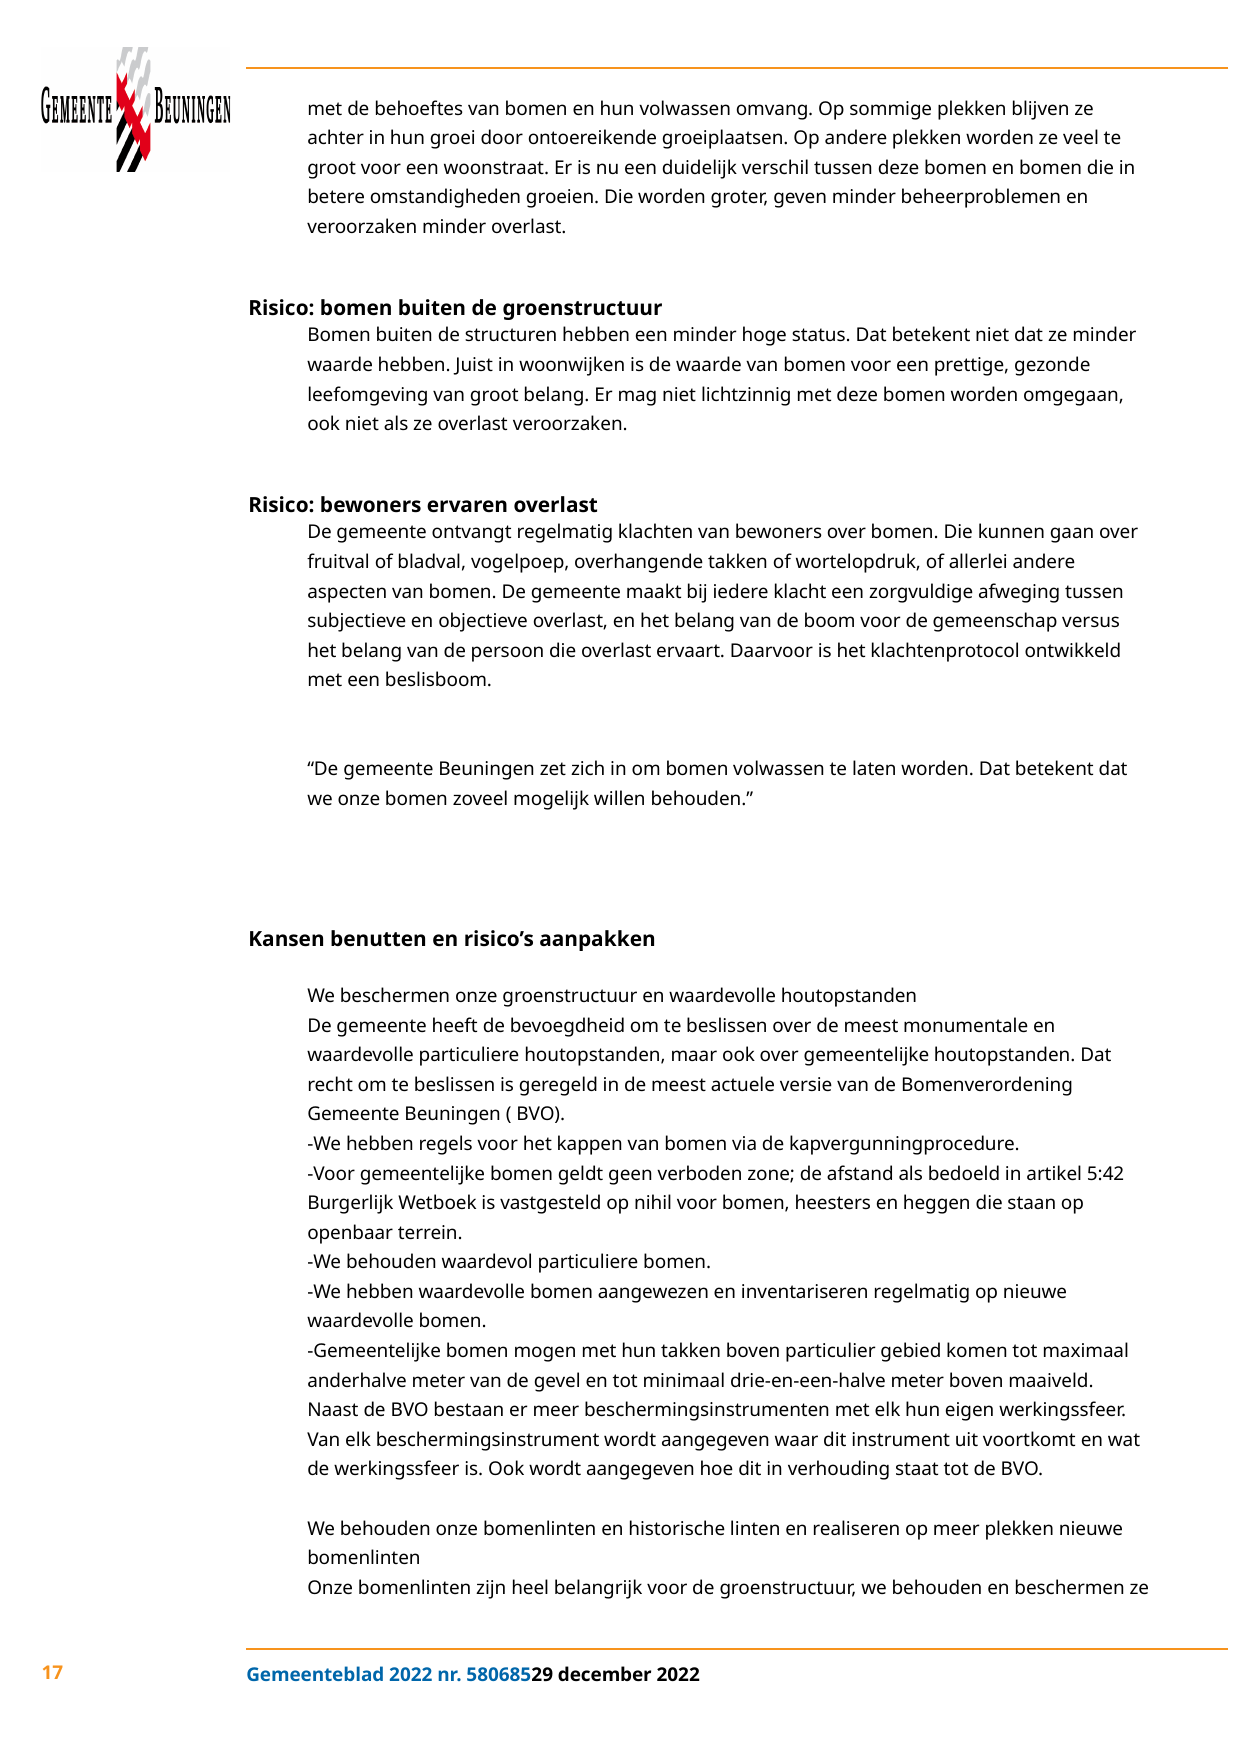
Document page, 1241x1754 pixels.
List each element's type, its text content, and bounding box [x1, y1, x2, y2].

list We beschermen onze groenstructuur en waardevolle houtopstanden [248, 982, 1152, 1008]
list Onze bomenlinten zijn heel belangrijk voor de groenstructuur, we behouden en beschermen ze [248, 1574, 1152, 1599]
list -Voor gemeentelijke bomen geldt geen verboden zone; de afstand als bedoeld in artikel 5:42 Burgerlijk Wetboek is vastgesteld op nihil voor bomen, heesters en heggen die staan op openbaar terrein. [248, 1160, 1152, 1244]
list “De gemeente Beuningen zet zich in om bomen volwassen te laten worden. Dat betekent dat we onze bomen zoveel mogelijk willen behouden.” [248, 755, 1152, 811]
list -We behouden waardevol particuliere bomen. [248, 1248, 1152, 1274]
list -We hebben waardevolle bomen aangewezen en inventariseren regelmatig op nieuwe waardevolle bomen. [248, 1278, 1152, 1333]
picture [41, 47, 231, 172]
text Risico: bewoners ervaren overlast [248, 490, 1152, 519]
list De gemeente ontvangt regelmatig klachten van bewoners over bomen. Die kunnen gaan over fruitval of bladval, vogelpoep, overhangende takken of wortelopdruk, of allerlei andere aspecten van bomen. De gemeente maakt bij iedere klacht een zorgvuldige afweging tussen subjectieve en objectieve overlast, en het belang van de boom voor de gemeenschap versus het belang van de persoon die overlast ervaart. Daarvoor is het klachtenprotocol ontwikkeld met een beslisboom. [248, 519, 1152, 692]
list -We hebben regels voor het kappen van bomen via de kapvergunningprocedure. [248, 1130, 1152, 1156]
list -Gemeentelijke bomen mogen met hun takken boven particulier gebied komen tot maximaal anderhalve meter van de gevel en tot minimaal drie-en-een-halve meter boven maaiveld. [248, 1337, 1152, 1392]
text Kansen benutten en risico’s aanpakken [248, 924, 1152, 953]
list Naast de BVO bestaan er meer beschermingsinstrumenten met elk hun eigen werkingssfeer. Van elk beschermingsinstrument wordt aangegeven waar dit instrument uit voortkomt en wat de werkingssfeer is. Ook wordt aangegeven hoe dit in verhouding staat tot de BVO. [248, 1396, 1152, 1481]
list De gemeente heeft de bevoegdheid om te beslissen over de meest monumentale en waardevolle particuliere houtopstanden, maar ook over gemeentelijke houtopstanden. Dat recht om te beslissen is geregeld in de meest actuele versie van de Bomenverordening Gemeente Beuningen ( BVO). [248, 1012, 1152, 1126]
list Bomen buiten de structuren hebben een minder hoge status. Dat betekent niet dat ze minder waarde hebben. Juist in woonwijken is de waarde van bomen voor een prettige, gezonde leefomgeving van groot belang. Er mag niet lichtzinnig met deze bomen worden omgegaan, ook niet als ze overlast veroorzaken. [248, 322, 1152, 436]
list We behouden onze bomenlinten en historische linten en realiseren op meer plekken nieuwe bomenlinten [248, 1515, 1152, 1570]
list met de behoeftes van bomen en hun volwassen omvang. Op sommige plekken blijven ze achter in hun groei door ontoereikende groeiplaatsen. Op andere plekken worden ze veel te groot voor een woonstraat. Er is nu een duidelijk verschil tussen deze bomen en bomen die in betere omstandigheden groeien. Die worden groter, geven minder beheerproblemen en veroorzaken minder overlast. [248, 95, 1152, 239]
text Risico: bomen buiten de groenstructuur [248, 293, 1152, 322]
